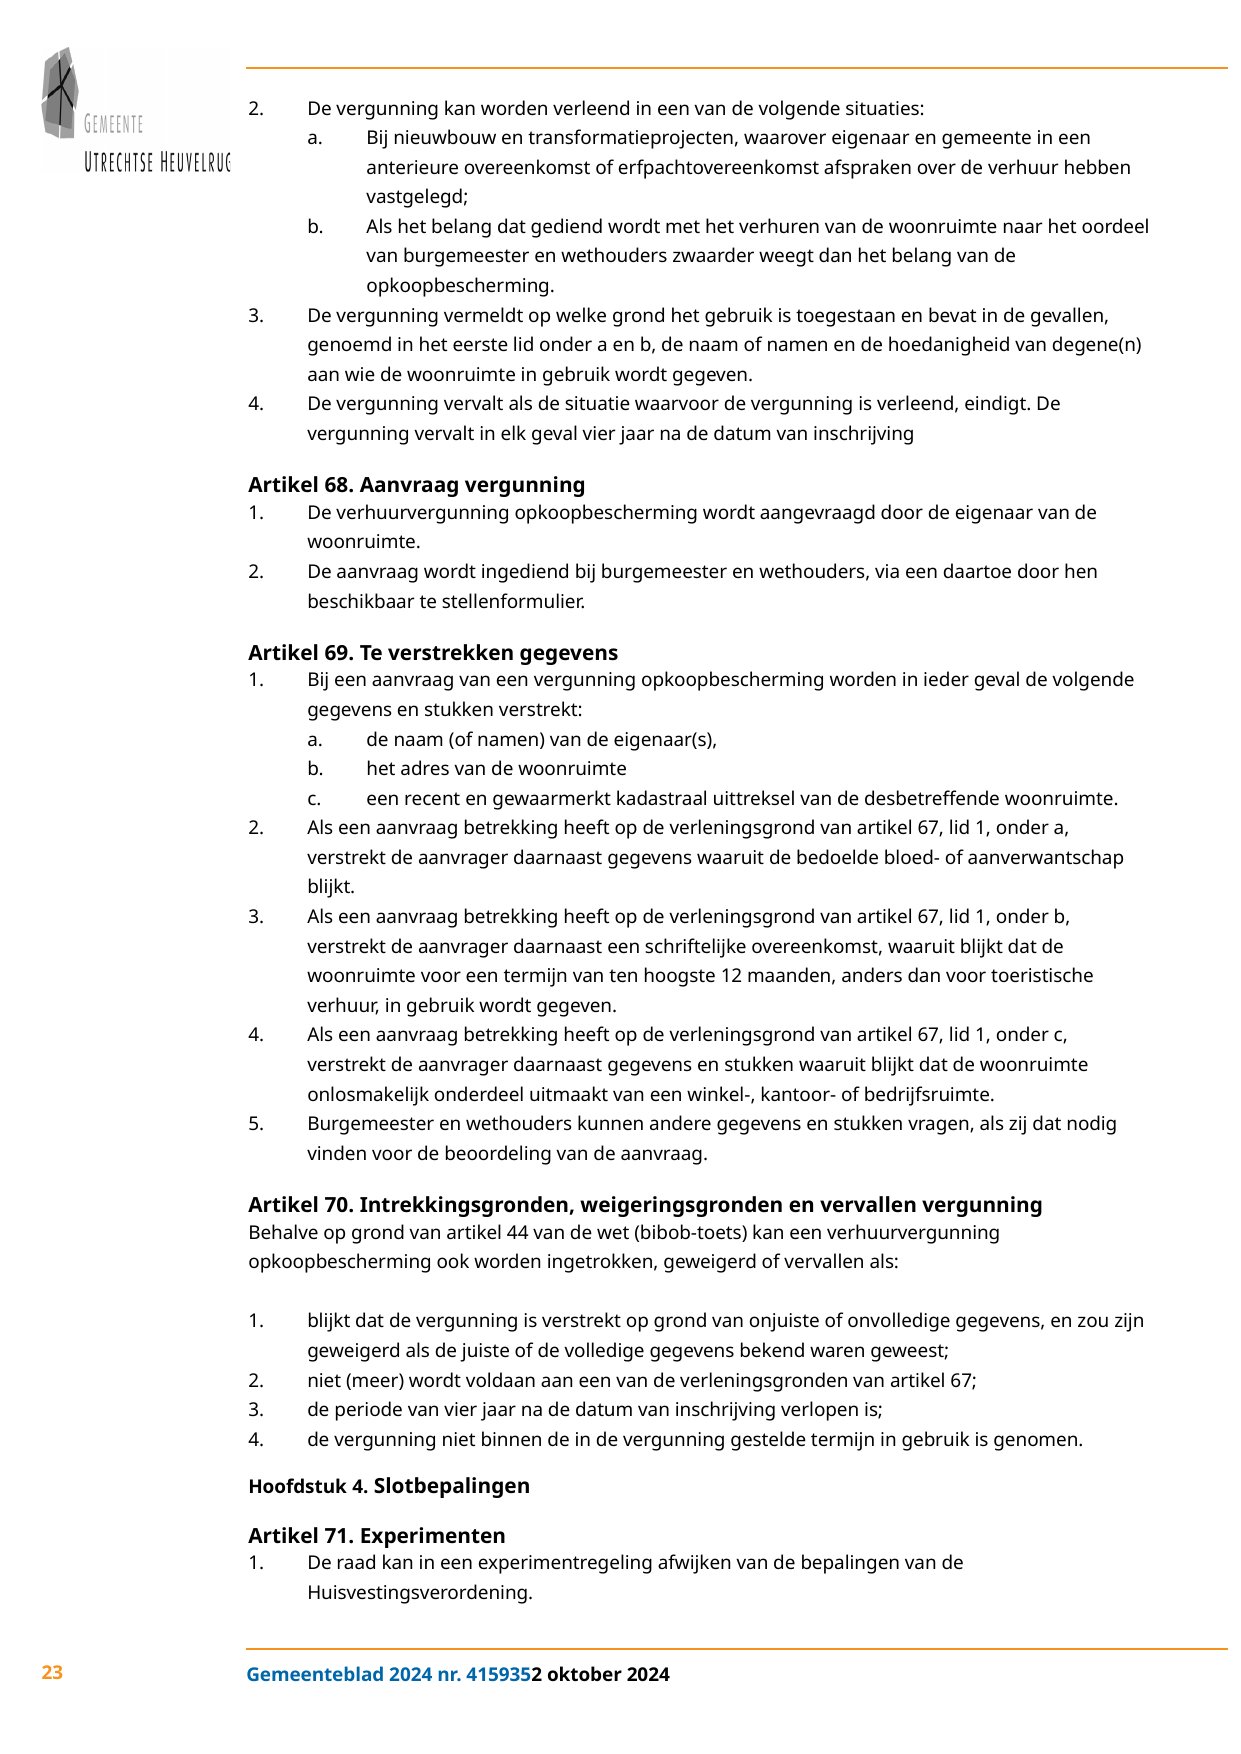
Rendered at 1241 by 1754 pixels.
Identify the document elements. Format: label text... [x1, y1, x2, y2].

list De vergunning vermeldt op welke grond het gebruik is toegestaan en bevat in de gevallen, genoemd in het eerste lid onder a en b, de naam of namen en de hoedanigheid van degene(n) aan wie de woonruimte in gebruik wordt gegeven. [248, 302, 1152, 387]
text Artikel 69. Te verstrekken gegevens [248, 638, 1152, 667]
list niet (meer) wordt voldaan aan een van de verleningsgronden van artikel 67; [248, 1367, 1152, 1392]
list de periode van vier jaar na de datum van inschrijving verlopen is; [248, 1396, 1152, 1422]
list een recent en gewaarmerkt kadastraal uittreksel van de desbetreffende woonruimte. [307, 785, 1152, 811]
text Artikel 70. Intrekkingsgronden, weigeringsgronden en vervallen vergunning [248, 1190, 1152, 1219]
list De vergunning vervalt als de situatie waarvoor de vergunning is verleend, eindigt. De vergunning vervalt in elk geval vier jaar na de datum van inschrijving [248, 391, 1152, 446]
list Burgemeester en wethouders kunnen andere gegevens en stukken vragen, als zij dat nodig vinden voor de beoordeling van de aanvraag. [248, 1110, 1152, 1166]
list Bij een aanvraag van een vergunning opkoopbescherming worden in ieder geval de volgende gegevens en stukken verstrekt: [248, 667, 1152, 722]
list het adres van de woonruimte [307, 755, 1152, 781]
list blijkt dat de vergunning is verstrekt op grond van onjuiste of onvolledige gegevens, en zou zijn geweigerd als de juiste of de volledige gegevens bekend waren geweest; [248, 1308, 1152, 1363]
list De raad kan in een experimentregeling afwijken van de bepalingen van de Huisvestingsverordening. [248, 1549, 1152, 1604]
list de vergunning niet binnen de in de vergunning gestelde termijn in gebruik is genomen. [248, 1426, 1152, 1452]
text Artikel 71. Experimenten [248, 1521, 1152, 1549]
list Bij nieuwbouw en transformatieprojecten, waarover eigenaar en gemeente in een anterieure overeenkomst of erfpachtovereenkomst afspraken over de verhuur hebben vastgelegd; [307, 124, 1152, 209]
list Als een aanvraag betrekking heeft op de verleningsgrond van artikel 67, lid 1, onder c, verstrekt de aanvrager daarnaast gegevens en stukken waaruit blijkt dat de woonruimte onlosmakelijk onderdeel uitmaakt van een winkel-, kantoor- of bedrijfsruimte. [248, 1022, 1152, 1107]
list de naam (of namen) van de eigenaar(s), [307, 726, 1152, 752]
list De vergunning kan worden verleend in een van de volgende situaties: [248, 95, 1152, 121]
list De aanvraag wordt ingediend bij burgemeester en wethouders, via een daartoe door hen beschikbaar te stellenformulier. [248, 558, 1152, 613]
list Als het belang dat gediend wordt met het verhuren van de woonruimte naar het oordeel van burgemeester en wethouders zwaarder weegt dan het belang van de opkoopbescherming. [307, 213, 1152, 298]
text Behalve op grond van artikel 44 van de wet (bibob-toets) kan een verhuurvergunning opkoopbescherming ook worden ingetrokken, geweigerd of vervallen als: [248, 1219, 1152, 1274]
list Als een aanvraag betrekking heeft op de verleningsgrond van artikel 67, lid 1, onder b, verstrekt de aanvrager daarnaast een schriftelijke overeenkomst, waaruit blijkt dat de woonruimte voor een termijn van ten hoogste 12 maanden, anders dan voor toeristische verhuur, in gebruik wordt gegeven. [248, 903, 1152, 1018]
list Als een aanvraag betrekking heeft op de verleningsgrond van artikel 67, lid 1, onder a, verstrekt de aanvrager daarnaast gegevens waaruit de bedoelde bloed- of aanverwantschap blijkt. [248, 814, 1152, 899]
list De verhuurvergunning opkoopbescherming wordt aangevraagd door de eigenaar van de woonruimte. [248, 499, 1152, 554]
text Artikel 68. Aanvraag vergunning [248, 471, 1152, 499]
text Hoofdstuk 4. Slotbepalingen [248, 1472, 1152, 1500]
picture [41, 47, 231, 172]
